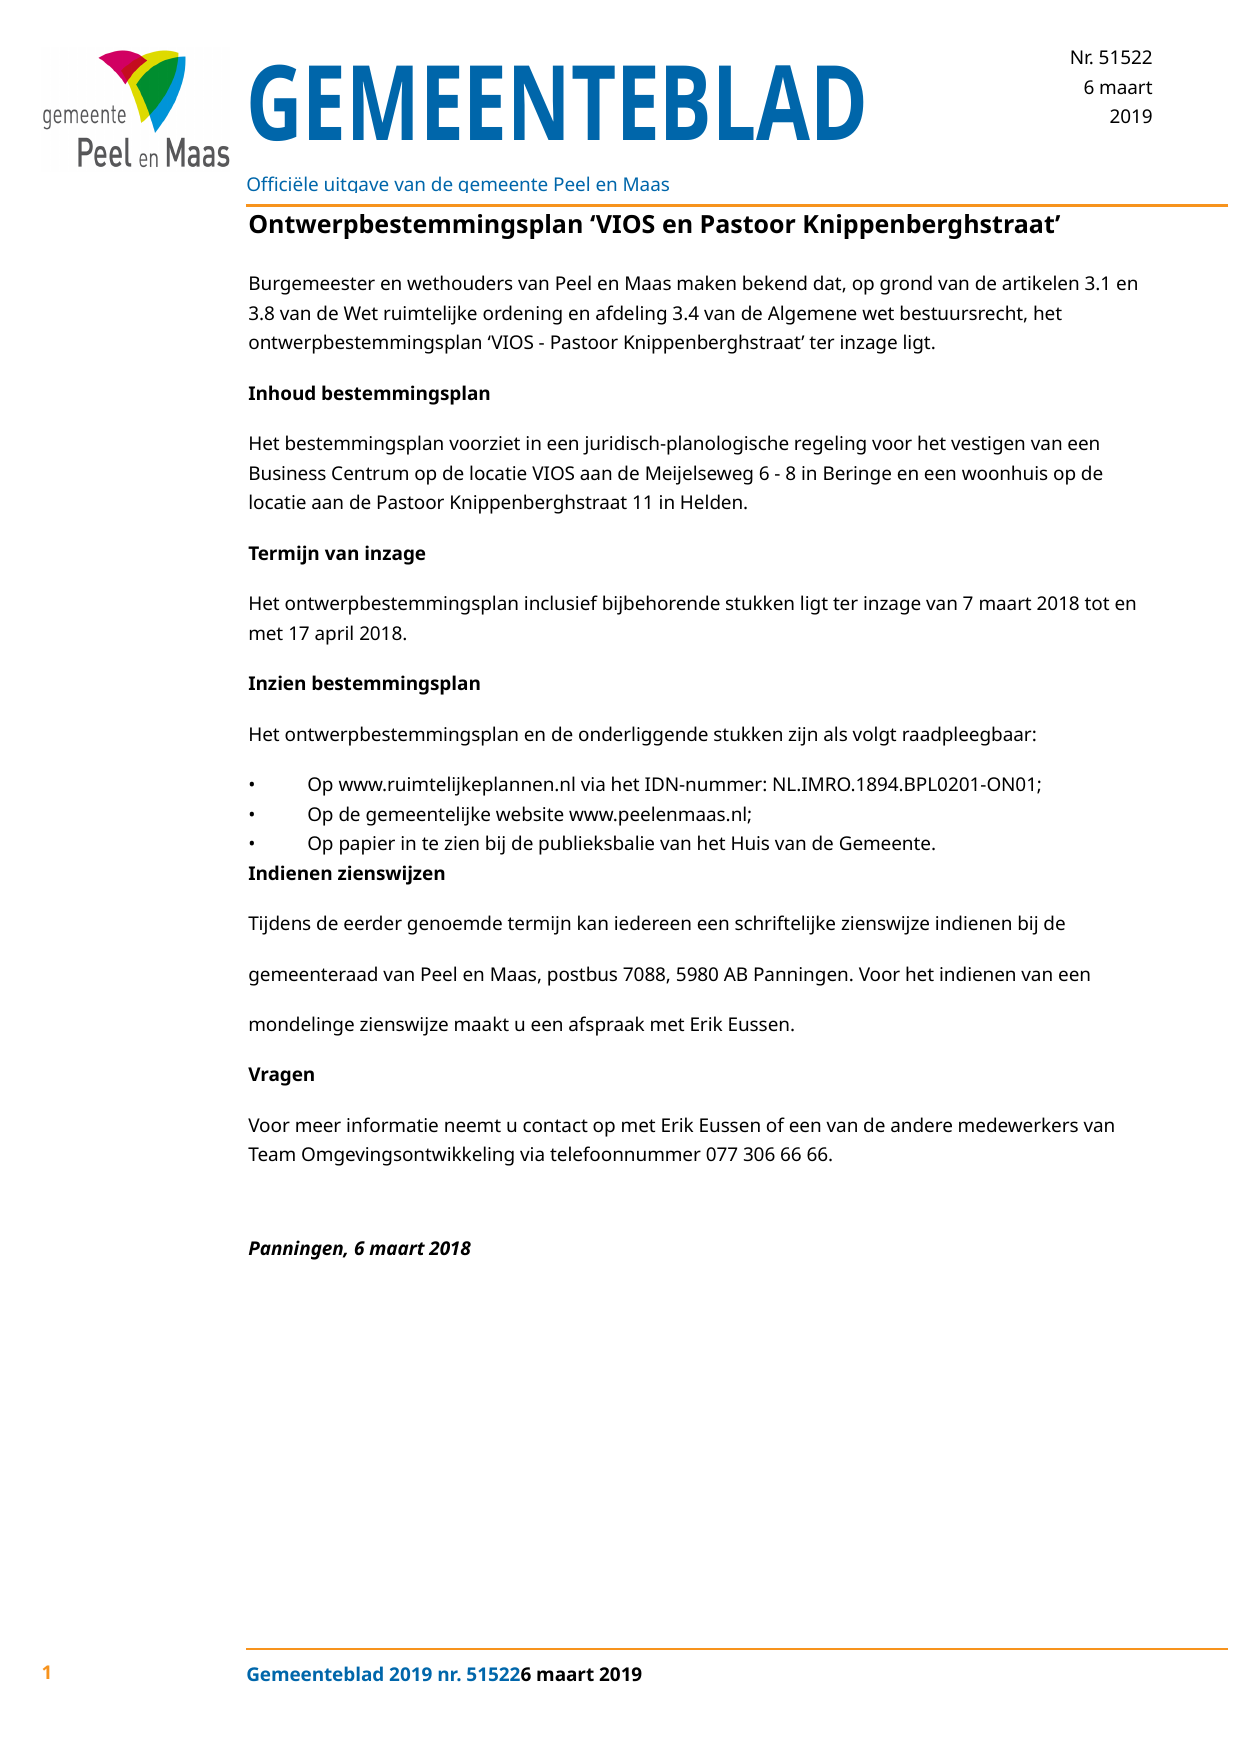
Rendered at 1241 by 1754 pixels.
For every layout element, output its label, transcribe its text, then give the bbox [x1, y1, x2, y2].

text Inzien bestemmingsplan [248, 670, 1152, 696]
list Op de gemeentelijke website www.peelenmaas.nl; [248, 801, 1152, 826]
list Op www.ruimtelijkeplannen.nl via het IDN-nummer: NL.IMRO.1894.BPL0201-ON01; [248, 771, 1152, 797]
text Het bestemmingsplan voorziet in een juridisch-planologische regeling voor het vestigen van een Business Centrum op de locatie VIOS aan de Meijelseweg 6 - 8 in Beringe en een woonhuis op de locatie aan de Pastoor Knippenberghstraat 11 in Helden. [248, 430, 1152, 515]
text mondelinge zienswijze maakt u een afspraak met Erik Eussen. [248, 1011, 1152, 1037]
text gemeenteraad van Peel en Maas, postbus 7088, 5980 AB Panningen. Voor het indienen van een [248, 961, 1152, 986]
text Tijdens de eerder genoemde termijn kan iedereen een schriftelijke zienswijze indienen bij de [248, 910, 1152, 936]
text Vragen [248, 1062, 1152, 1087]
text Het ontwerpbestemmingsplan inclusief bijbehorende stukken ligt ter inzage van 7 maart 2018 tot en met 17 april 2018. [248, 590, 1152, 646]
list Op papier in te zien bij de publieksbalie van het Huis van de Gemeente. [248, 830, 1152, 856]
text Panningen, 6 maart 2018 [248, 1235, 1152, 1261]
text Voor meer informatie neemt u contact op met Erik Eussen of een van de andere medewerkers van Team Omgevingsontwikkeling via telefoonnummer 077 306 66 66. [248, 1112, 1152, 1167]
text Het ontwerpbestemmingsplan en de onderliggende stukken zijn als volgt raadpleegbaar: [248, 721, 1152, 746]
picture [41, 47, 231, 172]
text Ontwerpbestemmingsplan ‘VIOS en Pastoor Knippenberghstraat’ [248, 207, 1152, 241]
text Burgemeester en wethouders van Peel en Maas maken bekend dat, op grond van de artikelen 3.1 en 3.8 van de Wet ruimtelijke ordening en afdeling 3.4 van de Algemene wet bestuursrecht, het ontwerpbestemmingsplan ‘VIOS - Pastoor Knippenberghstraat’ ter inzage ligt. [248, 270, 1152, 355]
text Termijn van inzage [248, 540, 1152, 566]
text Inhoud bestemmingsplan [248, 380, 1152, 406]
text Indienen zienswijzen [248, 860, 1152, 886]
